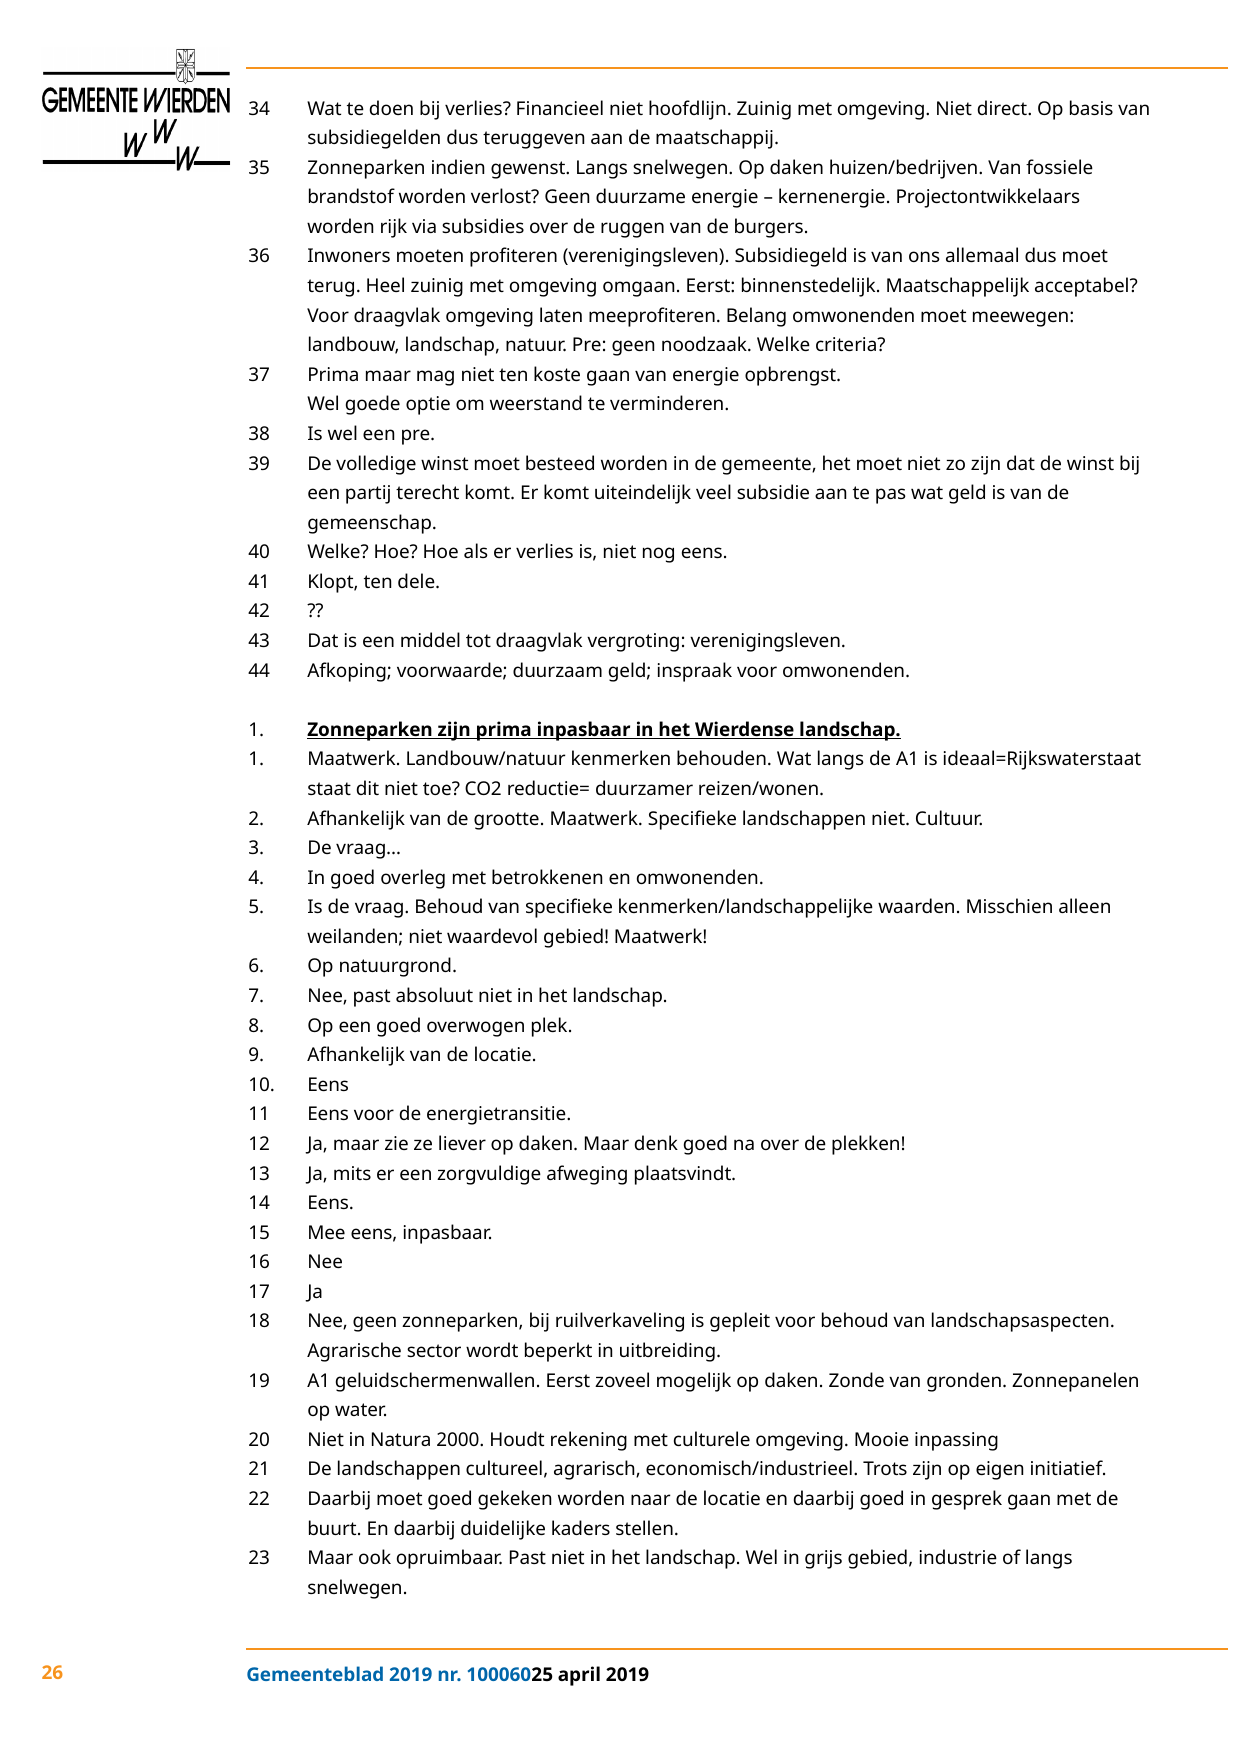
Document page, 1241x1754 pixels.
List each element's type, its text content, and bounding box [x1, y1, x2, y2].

list Welke? Hoe? Hoe als er verlies is, niet nog eens. [248, 538, 1152, 564]
list A1 geluidschermenwallen. Eerst zoveel mogelijk op daken. Zonde van gronden. Zonnepanelen op water. [248, 1367, 1152, 1422]
list Inwoners moeten profiteren (verenigingsleven). Subsidiegeld is van ons allemaal dus moet terug. Heel zuinig met omgeving omgaan. Eerst: binnenstedelijk. Maatschappelijk acceptabel? Voor draagvlak omgeving laten meeprofiteren. Belang omwonenden moet meewegen: landbouw, landschap, natuur. Pre: geen noodzaak. Welke criteria? [248, 243, 1152, 357]
list Klopt, ten dele. [248, 568, 1152, 594]
list Op een goed overwogen plek. [248, 1012, 1152, 1038]
list Zonneparken indien gewenst. Langs snelwegen. Op daken huizen/bedrijven. Van fossiele brandstof worden verlost? Geen duurzame energie – kernenergie. Projectontwikkelaars worden rijk via subsidies over de ruggen van de burgers. [248, 154, 1152, 239]
list Eens. [248, 1189, 1152, 1215]
list Ja, mits er een zorgvuldige afweging plaatsvindt. [248, 1160, 1152, 1186]
list Nee [248, 1248, 1152, 1274]
list Eens [248, 1071, 1152, 1097]
list Eens voor de energietransitie. [248, 1101, 1152, 1126]
list Prima maar mag niet ten koste gaan van energie opbrengst. [248, 361, 1152, 387]
picture [41, 47, 231, 172]
list Maatwerk. Landbouw/natuur kenmerken behouden. Wat langs de A1 is ideaal=Rijkswaterstaat staat dit niet toe? CO2 reductie= duurzamer reizen/wonen. [248, 746, 1152, 801]
list ?? [248, 598, 1152, 623]
list In goed overleg met betrokkenen en omwonenden. [248, 864, 1152, 890]
list Nee, past absoluut niet in het landschap. [248, 982, 1152, 1008]
list Ja [248, 1278, 1152, 1304]
list Is de vraag. Behoud van specifieke kenmerken/landschappelijke waarden. Misschien alleen weilanden; niet waardevol gebied! Maatwerk! [248, 893, 1152, 949]
list De volledige winst moet besteed worden in de gemeente, het moet niet zo zijn dat de winst bij een partij terecht komt. Er komt uiteindelijk veel subsidie aan te pas wat geld is van de gemeenschap. [248, 450, 1152, 535]
list Ja, maar zie ze liever op daken. Maar denk goed na over de plekken! [248, 1130, 1152, 1156]
list Op natuurgrond. [248, 953, 1152, 978]
list Is wel een pre. [248, 420, 1152, 446]
list Zonneparken zijn prima inpasbaar in het Wierdense landschap. [248, 716, 1152, 742]
list Wat te doen bij verlies? Financieel niet hoofdlijn. Zuinig met omgeving. Niet direct. Op basis van subsidiegelden dus teruggeven aan de maatschappij. [248, 95, 1152, 150]
list Daarbij moet goed gekeken worden naar de locatie en daarbij goed in gesprek gaan met de buurt. En daarbij duidelijke kaders stellen. [248, 1485, 1152, 1541]
list Afhankelijk van de grootte. Maatwerk. Specifieke landschappen niet. Cultuur. [248, 805, 1152, 831]
list Dat is een middel tot draagvlak vergroting: verenigingsleven. [248, 627, 1152, 653]
list Wel goede optie om weerstand te verminderen. [248, 391, 1152, 416]
list Nee, geen zonneparken, bij ruilverkaveling is gepleit voor behoud van landschapsaspecten. Agrarische sector wordt beperkt in uitbreiding. [248, 1308, 1152, 1363]
list Afhankelijk van de locatie. [248, 1041, 1152, 1067]
list De vraag… [248, 834, 1152, 860]
list Afkoping; voorwaarde; duurzaam geld; inspraak voor omwonenden. [248, 657, 1152, 683]
list De landschappen cultureel, agrarisch, economisch/industrieel. Trots zijn op eigen initiatief. [248, 1456, 1152, 1481]
list Niet in Natura 2000. Houdt rekening met culturele omgeving. Mooie inpassing [248, 1426, 1152, 1452]
list Mee eens, inpasbaar. [248, 1219, 1152, 1245]
list Maar ook opruimbaar. Past niet in het landschap. Wel in grijs gebied, industrie of langs snelwegen. [248, 1544, 1152, 1600]
